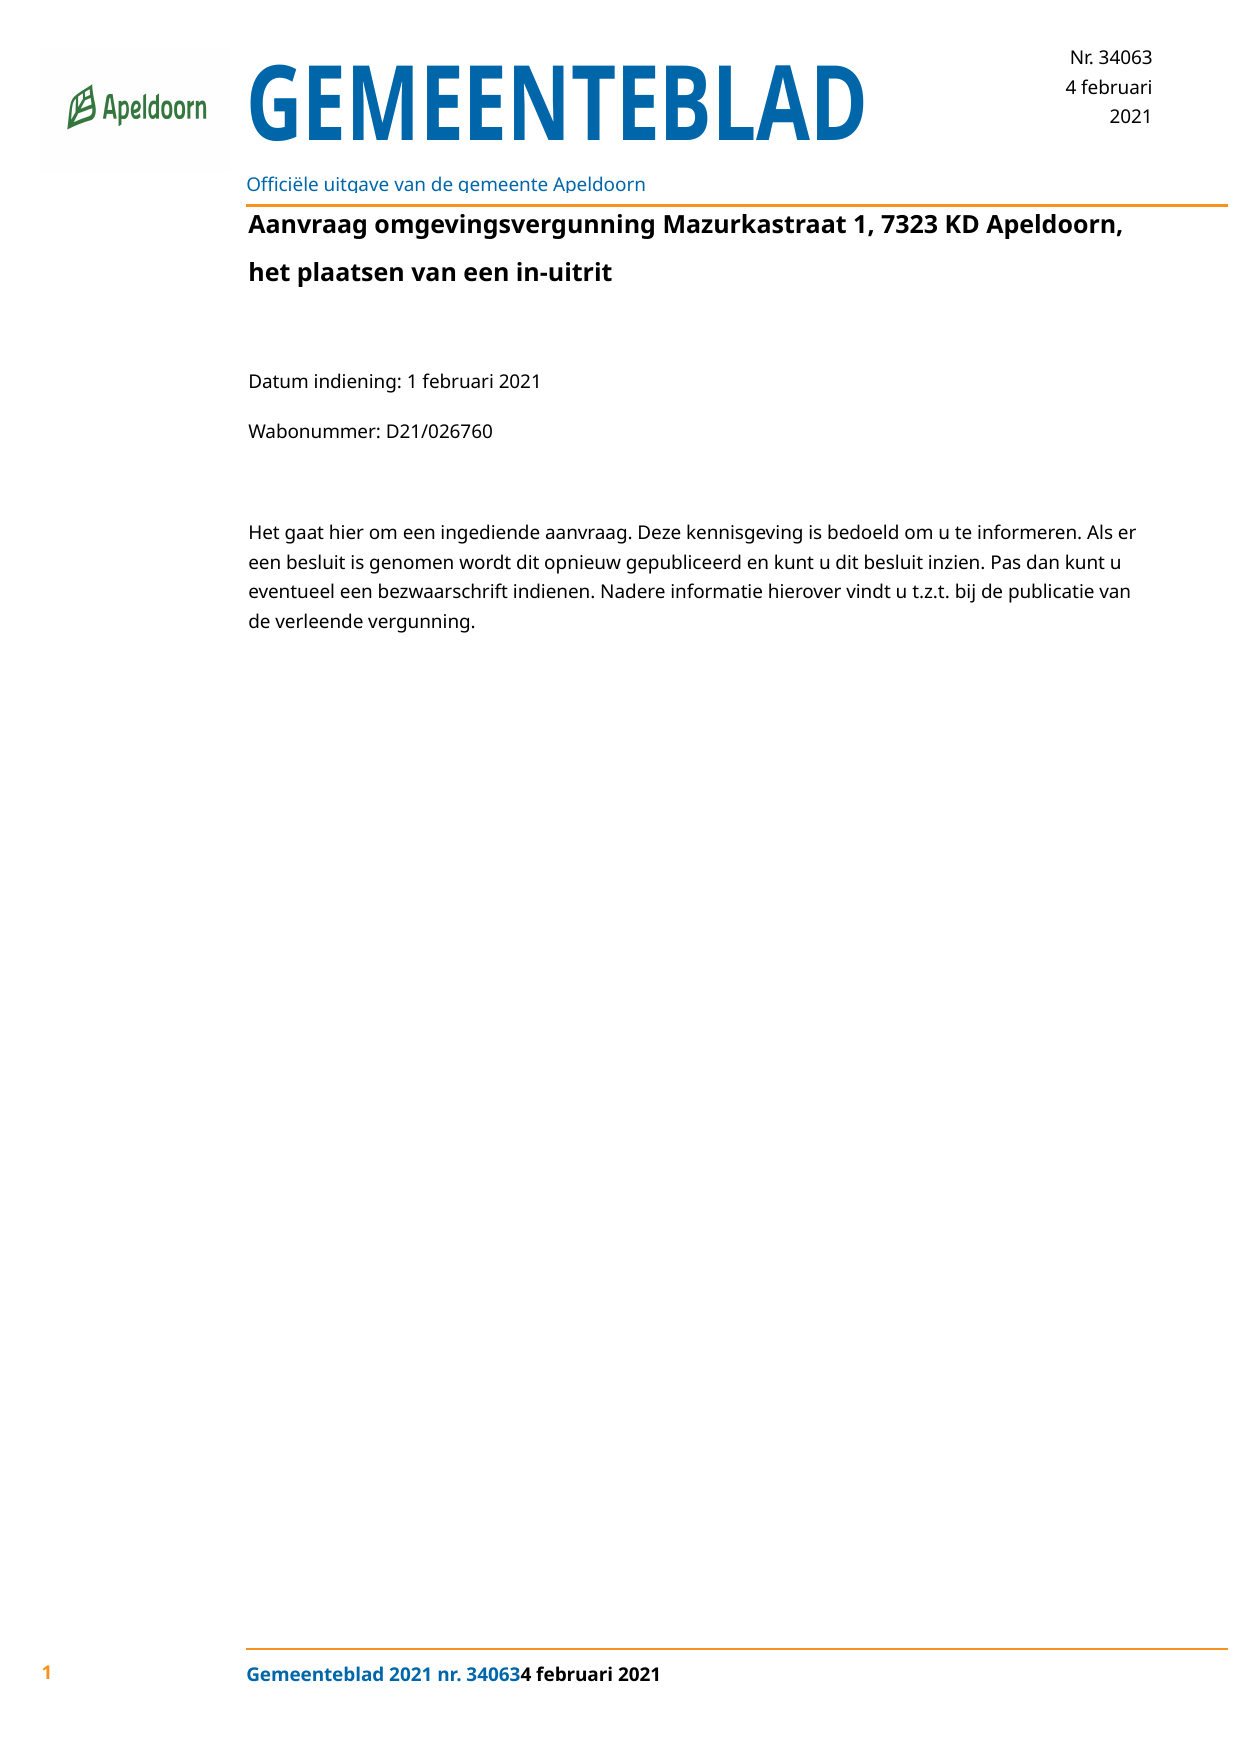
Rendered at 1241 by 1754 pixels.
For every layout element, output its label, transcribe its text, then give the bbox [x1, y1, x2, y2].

picture [41, 47, 231, 172]
text Aanvraag omgevingsvergunning Mazurkastraat 1, 7323 KD Apeldoorn, het plaatsen van een in-uitrit [248, 207, 1152, 288]
text Het gaat hier om een ingediende aanvraag. Deze kennisgeving is bedoeld om u te informeren. Als er een besluit is genomen wordt dit opnieuw gepubliceerd en kunt u dit besluit inzien. Pas dan kunt u eventueel een bezwaarschrift indienen. Nadere informatie hierover vindt u t.z.t. bij de publicatie van de verleende vergunning. [248, 519, 1152, 634]
text Wabonummer: D21/026760 [248, 419, 1152, 444]
text Datum indiening: 1 februari 2021 [248, 368, 1152, 394]
